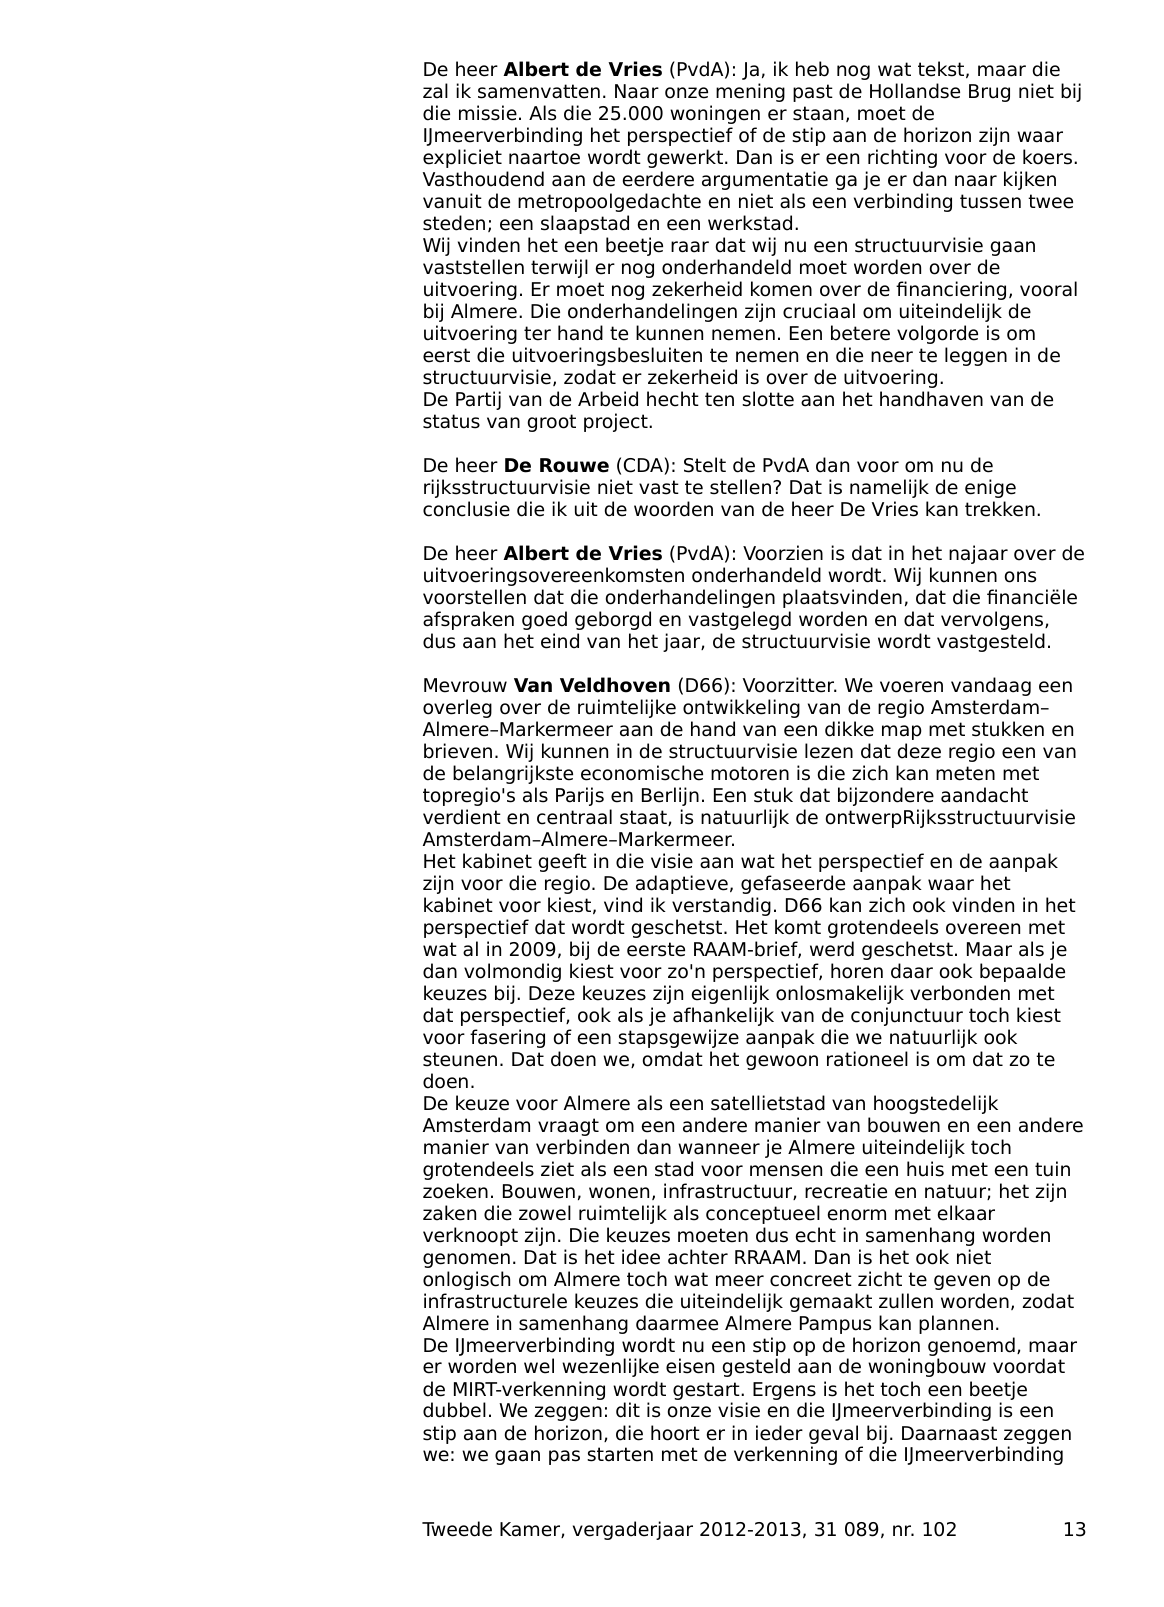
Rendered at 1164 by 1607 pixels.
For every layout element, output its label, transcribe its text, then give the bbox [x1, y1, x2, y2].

text De Partij van de Arbeid hecht ten slotte aan het handhaven van de status van groot project. [422, 389, 1087, 433]
text Het kabinet geeft in die visie aan wat het perspectief en de aanpak zijn voor die regio. De adaptieve, gefaseerde aanpak waar het kabinet voor kiest, vind ik verstandig. D66 kan zich ook vinden in het perspectief dat wordt geschetst. Het komt grotendeels overeen met wat al in 2009, bij de eerste RAAM-brief, werd geschetst. Maar als je dan volmondig kiest voor zo'n perspectief, horen daar ook bepaalde keuzes bij. Deze keuzes zijn eigenlijk onlosmakelijk verbonden met dat perspectief, ook als je afhankelijk van de conjunctuur toch kiest voor fasering of een stapsgewijze aanpak die we natuurlijk ook steunen. Dat doen we, omdat het gewoon rationeel is om dat zo te doen. [422, 851, 1087, 1093]
text De heer Albert de Vries (PvdA): Voorzien is dat in het najaar over de uitvoeringsovereenkomsten onderhandeld wordt. Wij kunnen ons voorstellen dat die onderhandelingen plaatsvinden, dat die financiële afspraken goed geborgd en vastgelegd worden en dat vervolgens, dus aan het eind van het jaar, de structuurvisie wordt vastgesteld. [422, 543, 1087, 653]
text Wij vinden het een beetje raar dat wij nu een structuurvisie gaan vaststellen terwijl er nog onderhandeld moet worden over de uitvoering. Er moet nog zekerheid komen over de financiering, vooral bij Almere. Die onderhandelingen zijn cruciaal om uiteindelijk de uitvoering ter hand te kunnen nemen. Een betere volgorde is om eerst die uitvoeringsbesluiten te nemen en die neer te leggen in de structuurvisie, zodat er zekerheid is over de uitvoering. [422, 235, 1087, 389]
text Mevrouw Van Veldhoven (D66): Voorzitter. We voeren vandaag een overleg over de ruimtelijke ontwikkeling van de regio Amsterdam–Almere–Markermeer aan de hand van een dikke map met stukken en brieven. Wij kunnen in de structuurvisie lezen dat deze regio een van de belangrijkste economische motoren is die zich kan meten met topregio's als Parijs en Berlijn. Een stuk dat bijzondere aandacht verdient en centraal staat, is natuurlijk de ontwerpRijksstructuurvisie Amsterdam–Almere–Markermeer. [422, 675, 1087, 851]
text De keuze voor Almere als een satellietstad van hoogstedelijk Amsterdam vraagt om een andere manier van bouwen en een andere manier van verbinden dan wanneer je Almere uiteindelijk toch grotendeels ziet als een stad voor mensen die een huis met een tuin zoeken. Bouwen, wonen, infrastructuur, recreatie en natuur; het zijn zaken die zowel ruimtelijk als conceptueel enorm met elkaar verknoopt zijn. Die keuzes moeten dus echt in samenhang worden genomen. Dat is het idee achter RRAAM. Dan is het ook niet onlogisch om Almere toch wat meer concreet zicht te geven op de infrastructurele keuzes die uiteindelijk gemaakt zullen worden, zodat Almere in samenhang daarmee Almere Pampus kan plannen. [422, 1093, 1087, 1334]
text De heer Albert de Vries (PvdA): Ja, ik heb nog wat tekst, maar die zal ik samenvatten. Naar onze mening past de Hollandse Brug niet bij die missie. Als die 25.000 woningen er staan, moet de IJmeerverbinding het perspectief of de stip aan de horizon zijn waar expliciet naartoe wordt gewerkt. Dan is er een richting voor de koers. Vasthoudend aan de eerdere argumentatie ga je er dan naar kijken vanuit de metropoolgedachte en niet als een verbinding tussen twee steden; een slaapstad en een werkstad. [422, 59, 1087, 235]
text De heer De Rouwe (CDA): Stelt de PvdA dan voor om nu de rijksstructuurvisie niet vast te stellen? Dat is namelijk de enige conclusie die ik uit de woorden van de heer De Vries kan trekken. [422, 455, 1087, 521]
text De IJmeerverbinding wordt nu een stip op de horizon genoemd, maar er worden wel wezenlijke eisen gesteld aan de woningbouw voordat de MIRT-verkenning wordt gestart. Ergens is het toch een beetje dubbel. We zeggen: dit is onze visie en die IJmeerverbinding is een stip aan de horizon, die hoort er in ieder geval bij. Daarnaast zeggen we: we gaan pas starten met de verkenning of die IJmeerverbinding [422, 1334, 1087, 1466]
